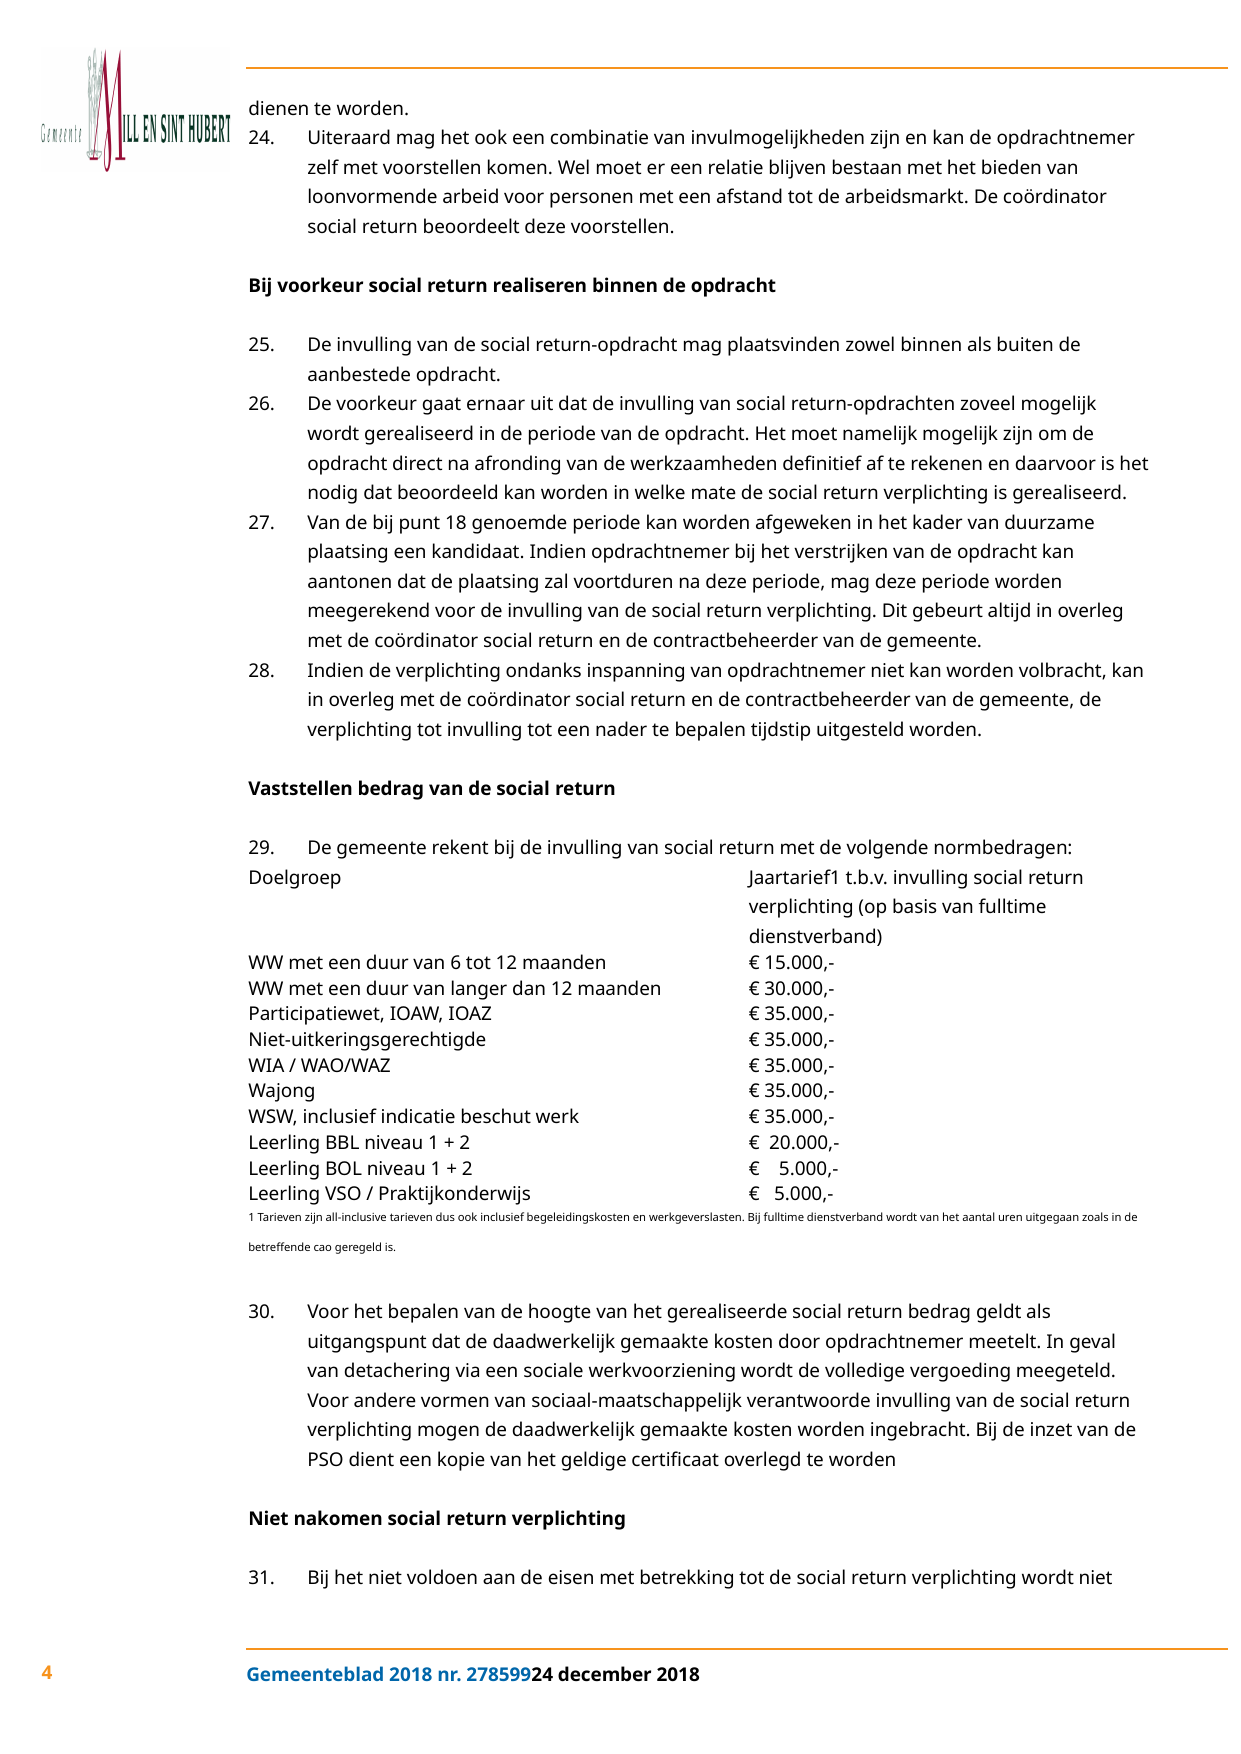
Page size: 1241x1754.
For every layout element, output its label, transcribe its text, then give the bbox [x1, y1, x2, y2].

table_cell Leerling BBL niveau 1 + 2 [248, 1129, 748, 1155]
table_header Doelgroep [248, 864, 748, 949]
table_cell Leerling VSO / Praktijkonderwijs [248, 1181, 748, 1206]
text Vaststellen bedrag van de social return [248, 775, 1152, 801]
table_cell € 35.000,- [749, 1078, 1152, 1103]
table_cell WIA / WAO/WAZ [248, 1052, 748, 1078]
table_cell € 35.000,- [749, 1103, 1152, 1129]
table_header Jaartarief1 t.b.v. invulling social return verplichting (op basis van fulltime dienstverband) [749, 864, 1152, 949]
table_cell WW met een duur van 6 tot 12 maanden [248, 949, 748, 975]
list Van de bij punt 18 genoemde periode kan worden afgeweken in het kader van duurzame plaatsing een kandidaat. Indien opdrachtnemer bij het verstrijken van de opdracht kan aantonen dat de plaatsing zal voortduren na deze periode, mag deze periode worden meegerekend voor de invulling van de social return verplichting. Dit gebeurt altijd in overleg met de coördinator social return en de contractbeheerder van de gemeente. [248, 509, 1152, 653]
text Bij voorkeur social return realiseren binnen de opdracht [248, 272, 1152, 298]
table_cell WSW, inclusief indicatie beschut werk [248, 1103, 748, 1129]
list De gemeente rekent bij de invulling van social return met de volgende normbedragen: [248, 834, 1152, 860]
text Niet nakomen social return verplichting [248, 1505, 1152, 1531]
list De invulling van de social return-opdracht mag plaatsvinden zowel binnen als buiten de aanbestede opdracht. [248, 331, 1152, 387]
table_cell € 30.000,- [749, 975, 1152, 1000]
list Bij het niet voldoen aan de eisen met betrekking tot de social return verplichting wordt niet [248, 1564, 1152, 1590]
table_cell Participatiewet, IOAW, IOAZ [248, 1000, 748, 1026]
table_cell Niet-uitkeringsgerechtigde [248, 1026, 748, 1052]
table_cell € 20.000,- [749, 1129, 1152, 1155]
table_cell € 15.000,- [749, 949, 1152, 975]
table_cell Wajong [248, 1078, 748, 1103]
picture [41, 47, 231, 172]
list De voorkeur gaat ernaar uit dat de invulling van social return-opdrachten zoveel mogelijk wordt gerealiseerd in de periode van de opdracht. Het moet namelijk mogelijk zijn om de opdracht direct na afronding van de werkzaamheden definitief af te rekenen en daarvoor is het nodig dat beoordeeld kan worden in welke mate de social return verplichting is gerealiseerd. [248, 391, 1152, 505]
table_cell € 35.000,- [749, 1052, 1152, 1078]
table_cell € 5.000,- [749, 1155, 1152, 1181]
table_cell WW met een duur van langer dan 12 maanden [248, 975, 748, 1000]
text 1 Tarieven zijn all-inclusive tarieven dus ook inclusief begeleidingskosten en werkgeverslasten. Bij fulltime dienstverband wordt van het aantal uren uitgegaan zoals in de betreffende cao geregeld is. [248, 1209, 1152, 1265]
table_cell Leerling BOL niveau 1 + 2 [248, 1155, 748, 1181]
list Voor het bepalen van de hoogte van het gerealiseerde social return bedrag geldt als uitgangspunt dat de daadwerkelijk gemaakte kosten door opdrachtnemer meetelt. In geval van detachering via een sociale werkvoorziening wordt de volledige vergoeding meegeteld. Voor andere vormen van sociaal-maatschappelijk verantwoorde invulling van de social return verplichting mogen de daadwerkelijk gemaakte kosten worden ingebracht. Bij de inzet van de PSO dient een kopie van het geldige certificaat overlegd te worden [248, 1298, 1152, 1472]
table_cell € 5.000,- [749, 1181, 1152, 1206]
list Indien de verplichting ondanks inspanning van opdrachtnemer niet kan worden volbracht, kan in overleg met de coördinator social return en de contractbeheerder van de gemeente, de verplichting tot invulling tot een nader te bepalen tijdstip uitgesteld worden. [248, 657, 1152, 742]
table_cell € 35.000,- [749, 1026, 1152, 1052]
text dienen te worden. [248, 95, 1152, 121]
table_cell € 35.000,- [749, 1000, 1152, 1026]
list Uiteraard mag het ook een combinatie van invulmogelijkheden zijn en kan de opdrachtnemer zelf met voorstellen komen. Wel moet er een relatie blijven bestaan met het bieden van loonvormende arbeid voor personen met een afstand tot de arbeidsmarkt. De coördinator social return beoordeelt deze voorstellen. [248, 124, 1152, 239]
